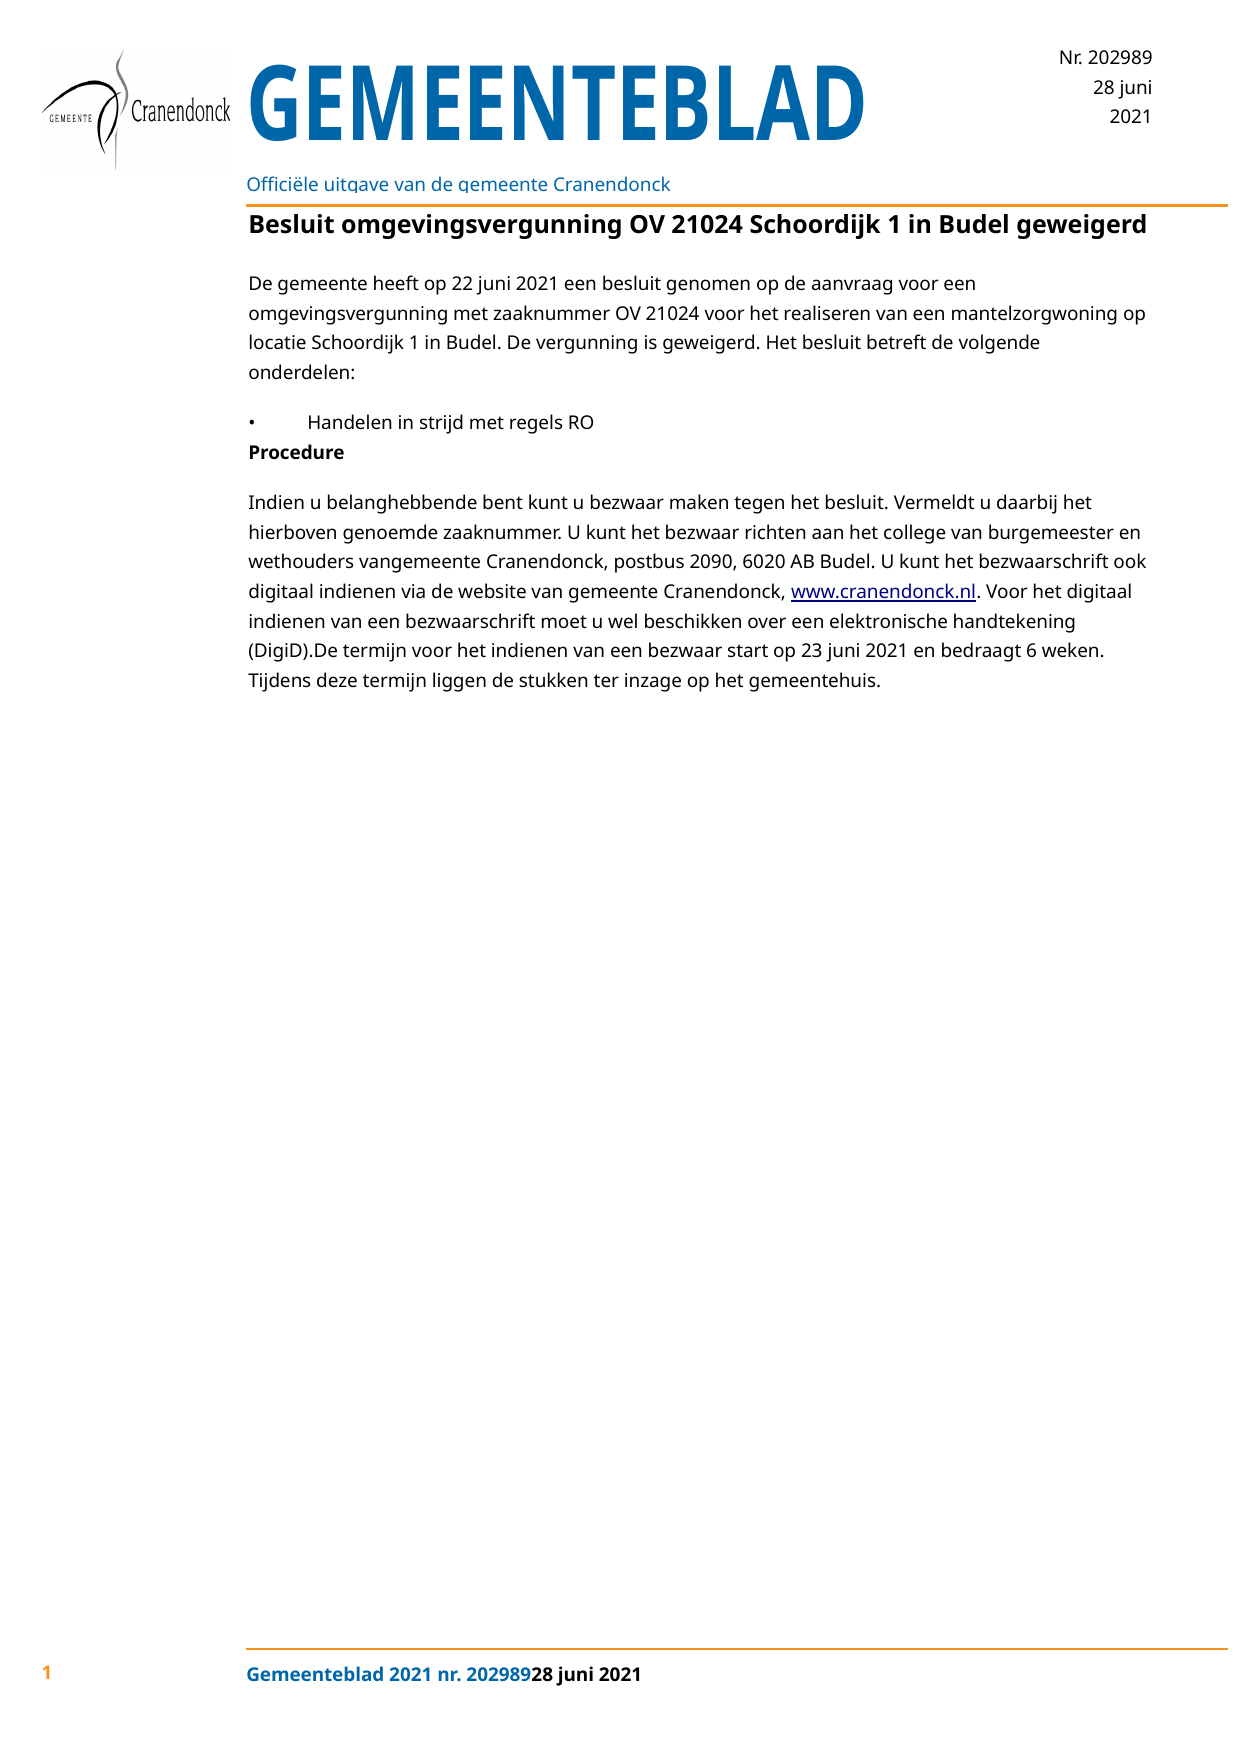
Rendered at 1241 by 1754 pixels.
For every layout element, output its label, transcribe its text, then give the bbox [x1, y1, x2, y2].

text De gemeente heeft op 22 juni 2021 een besluit genomen op de aanvraag voor een omgevingsvergunning met zaaknummer OV 21024 voor het realiseren van een mantelzorgwoning op locatie Schoordijk 1 in Budel. De vergunning is geweigerd. Het besluit betreft de volgende onderdelen: [248, 270, 1152, 385]
text Besluit omgevingsvergunning OV 21024 Schoordijk 1 in Budel geweigerd [248, 207, 1152, 241]
text Indien u belanghebbende bent kunt u bezwaar maken tegen het besluit. Vermeldt u daarbij het hierboven genoemde zaaknummer. U kunt het bezwaar richten aan het college van burgemeester en wethouders vangemeente Cranendonck, postbus 2090, 6020 AB Budel. U kunt het bezwaarschrift ook digitaal indienen via de website van gemeente Cranendonck, www.cranendonck.nl. Voor het digitaal indienen van een bezwaarschrift moet u wel beschikken over een elektronische handtekening (DigiD).De termijn voor het indienen van een bezwaar start op 23 juni 2021 en bedraagt 6 weken. Tijdens deze termijn liggen de stukken ter inzage op het gemeentehuis. [248, 489, 1152, 693]
text Procedure [248, 439, 1152, 465]
list Handelen in strijd met regels RO [248, 409, 1152, 435]
picture [41, 47, 231, 172]
